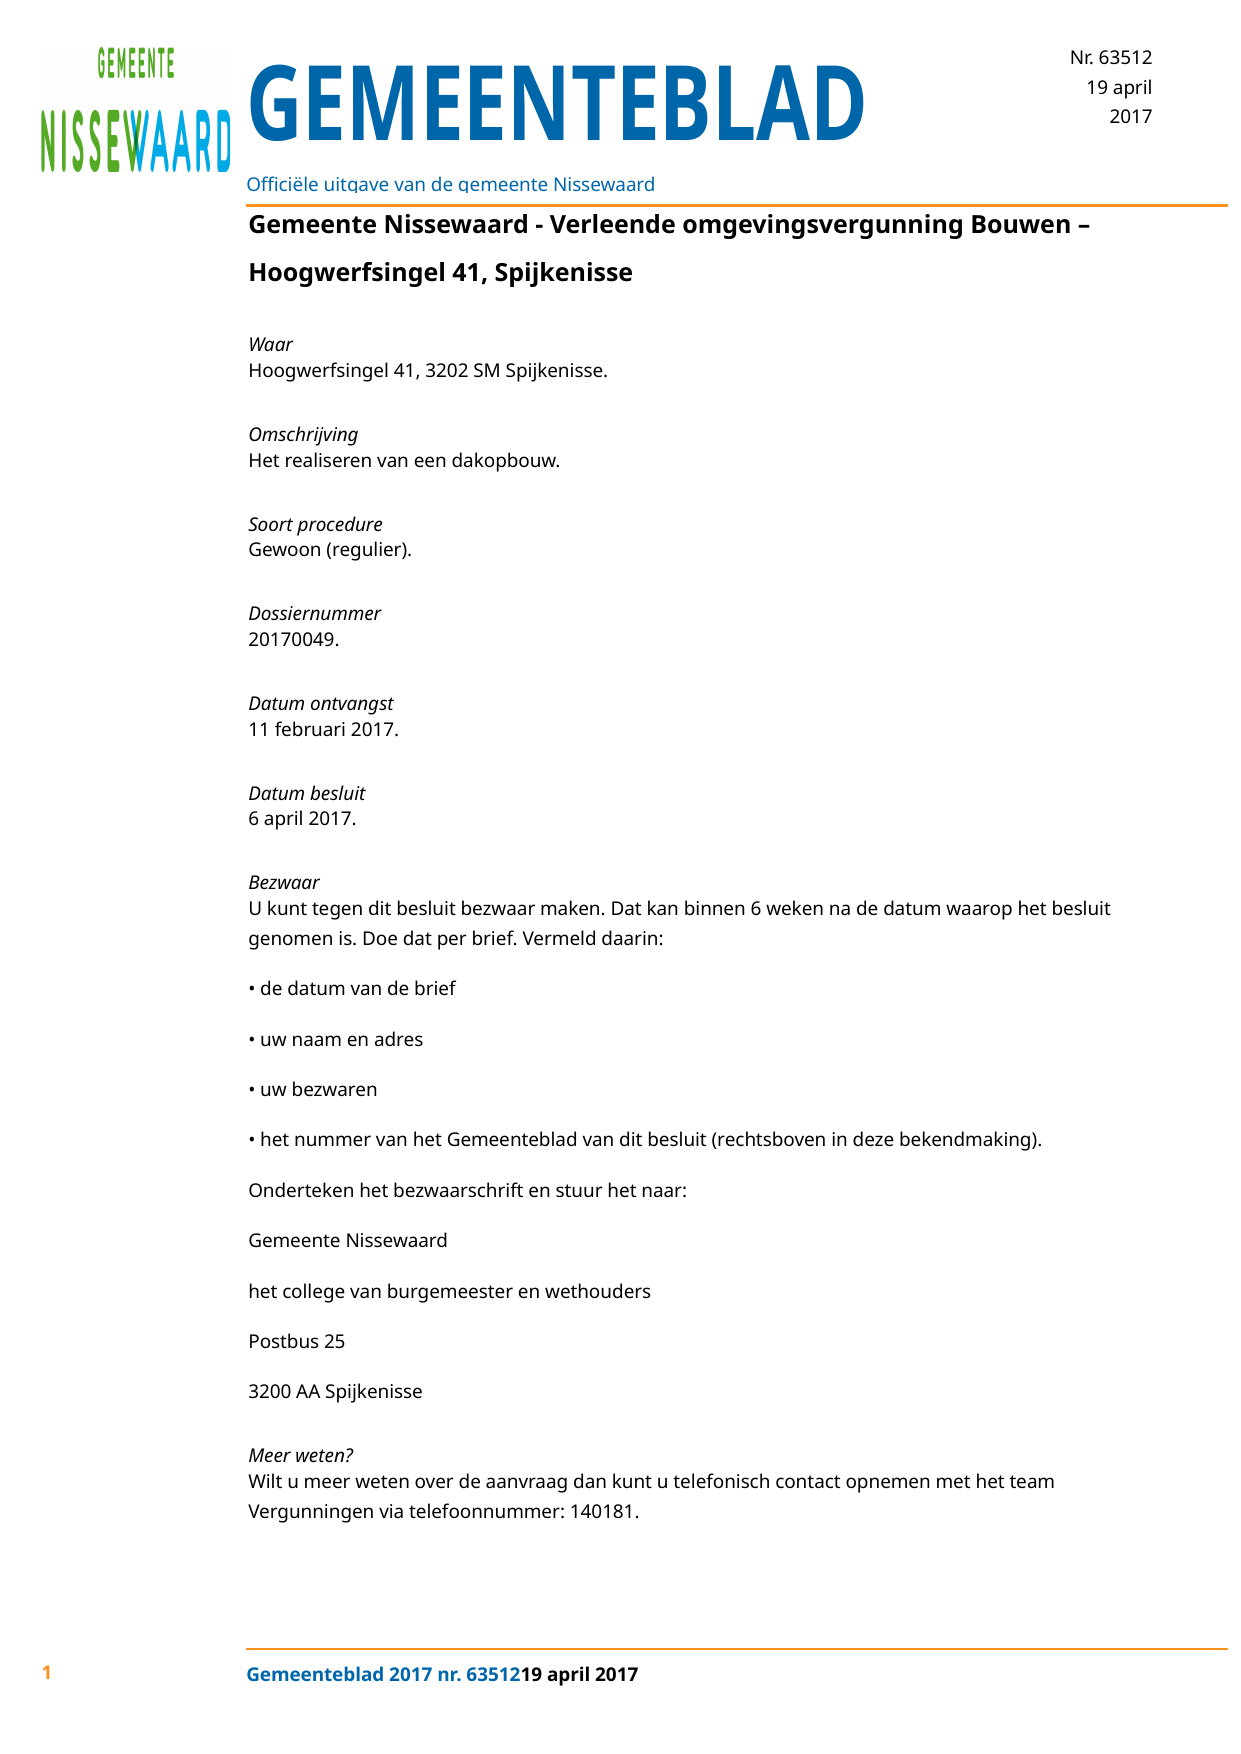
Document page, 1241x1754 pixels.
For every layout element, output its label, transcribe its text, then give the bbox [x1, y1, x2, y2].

text Gemeente Nissewaard [248, 1227, 1152, 1253]
text U kunt tegen dit besluit bezwaar maken. Dat kan binnen 6 weken na de datum waarop het besluit genomen is. Doe dat per brief. Vermeld daarin: [248, 895, 1152, 951]
text Omschrijving [248, 421, 1152, 447]
text Het realiseren van een dakopbouw. [248, 447, 1152, 473]
text • het nummer van het Gemeenteblad van dit besluit (rechtsboven in deze bekendmaking). [248, 1127, 1152, 1152]
text Bezwaar [248, 869, 1152, 895]
text • uw naam en adres [248, 1026, 1152, 1051]
text • de datum van de brief [248, 975, 1152, 1001]
text 6 april 2017. [248, 806, 1152, 831]
text Soort procedure [248, 511, 1152, 537]
text 11 februari 2017. [248, 716, 1152, 742]
text Datum ontvangst [248, 690, 1152, 716]
text het college van burgemeester en wethouders [248, 1278, 1152, 1303]
text Meer weten? [248, 1443, 1152, 1468]
text Datum besluit [248, 780, 1152, 806]
text Hoogwerfsingel 41, 3202 SM Spijkenisse. [248, 357, 1152, 383]
text Gemeente Nissewaard - Verleende omgevingsvergunning Bouwen – Hoogwerfsingel 41, Spijkenisse [248, 207, 1152, 288]
text Onderteken het bezwaarschrift en stuur het naar: [248, 1177, 1152, 1203]
picture [200, 151, 206, 172]
text • uw bezwaren [248, 1076, 1152, 1102]
text Gewoon (regulier). [248, 537, 1152, 562]
text Waar [248, 331, 1152, 357]
picture [176, 157, 187, 172]
picture [222, 122, 227, 160]
text Dossiernummer [248, 601, 1152, 626]
text Wilt u meer weten over de aanvraag dan kunt u telefonisch contact opnemen met het team Vergunningen via telefoonnummer: 140181. [248, 1468, 1152, 1524]
picture [201, 122, 206, 138]
picture [41, 47, 231, 172]
picture [154, 157, 165, 172]
text 20170049. [248, 626, 1152, 652]
text 3200 AA Spijkenisse [248, 1379, 1152, 1404]
text Postbus 25 [248, 1328, 1152, 1354]
